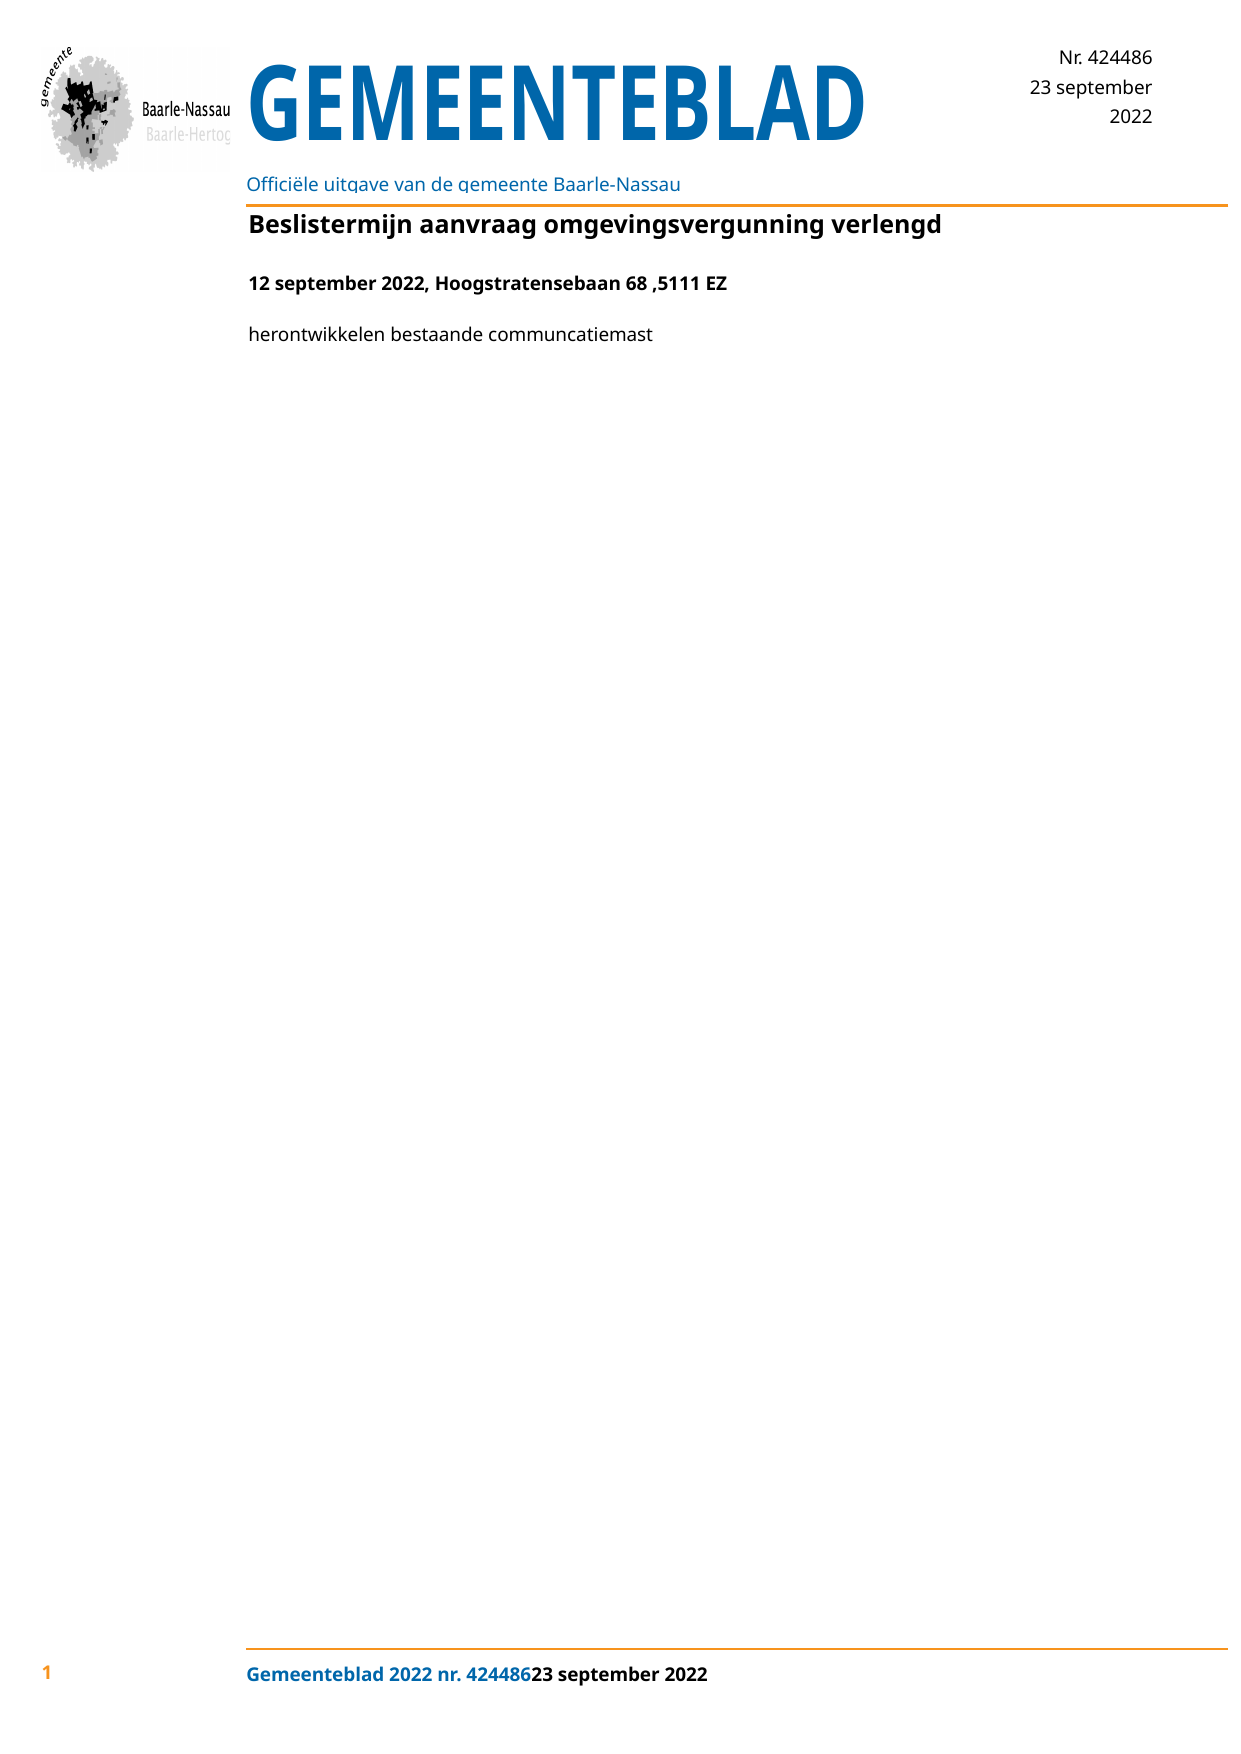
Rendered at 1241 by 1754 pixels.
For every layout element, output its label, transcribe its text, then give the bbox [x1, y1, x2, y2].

picture [41, 47, 231, 172]
text herontwikkelen bestaande communcatiemast [248, 321, 1152, 346]
text Beslistermijn aanvraag omgevingsvergunning verlengd [248, 207, 1152, 241]
text 12 september 2022, Hoogstratensebaan 68 ,5111 EZ [248, 270, 1152, 296]
